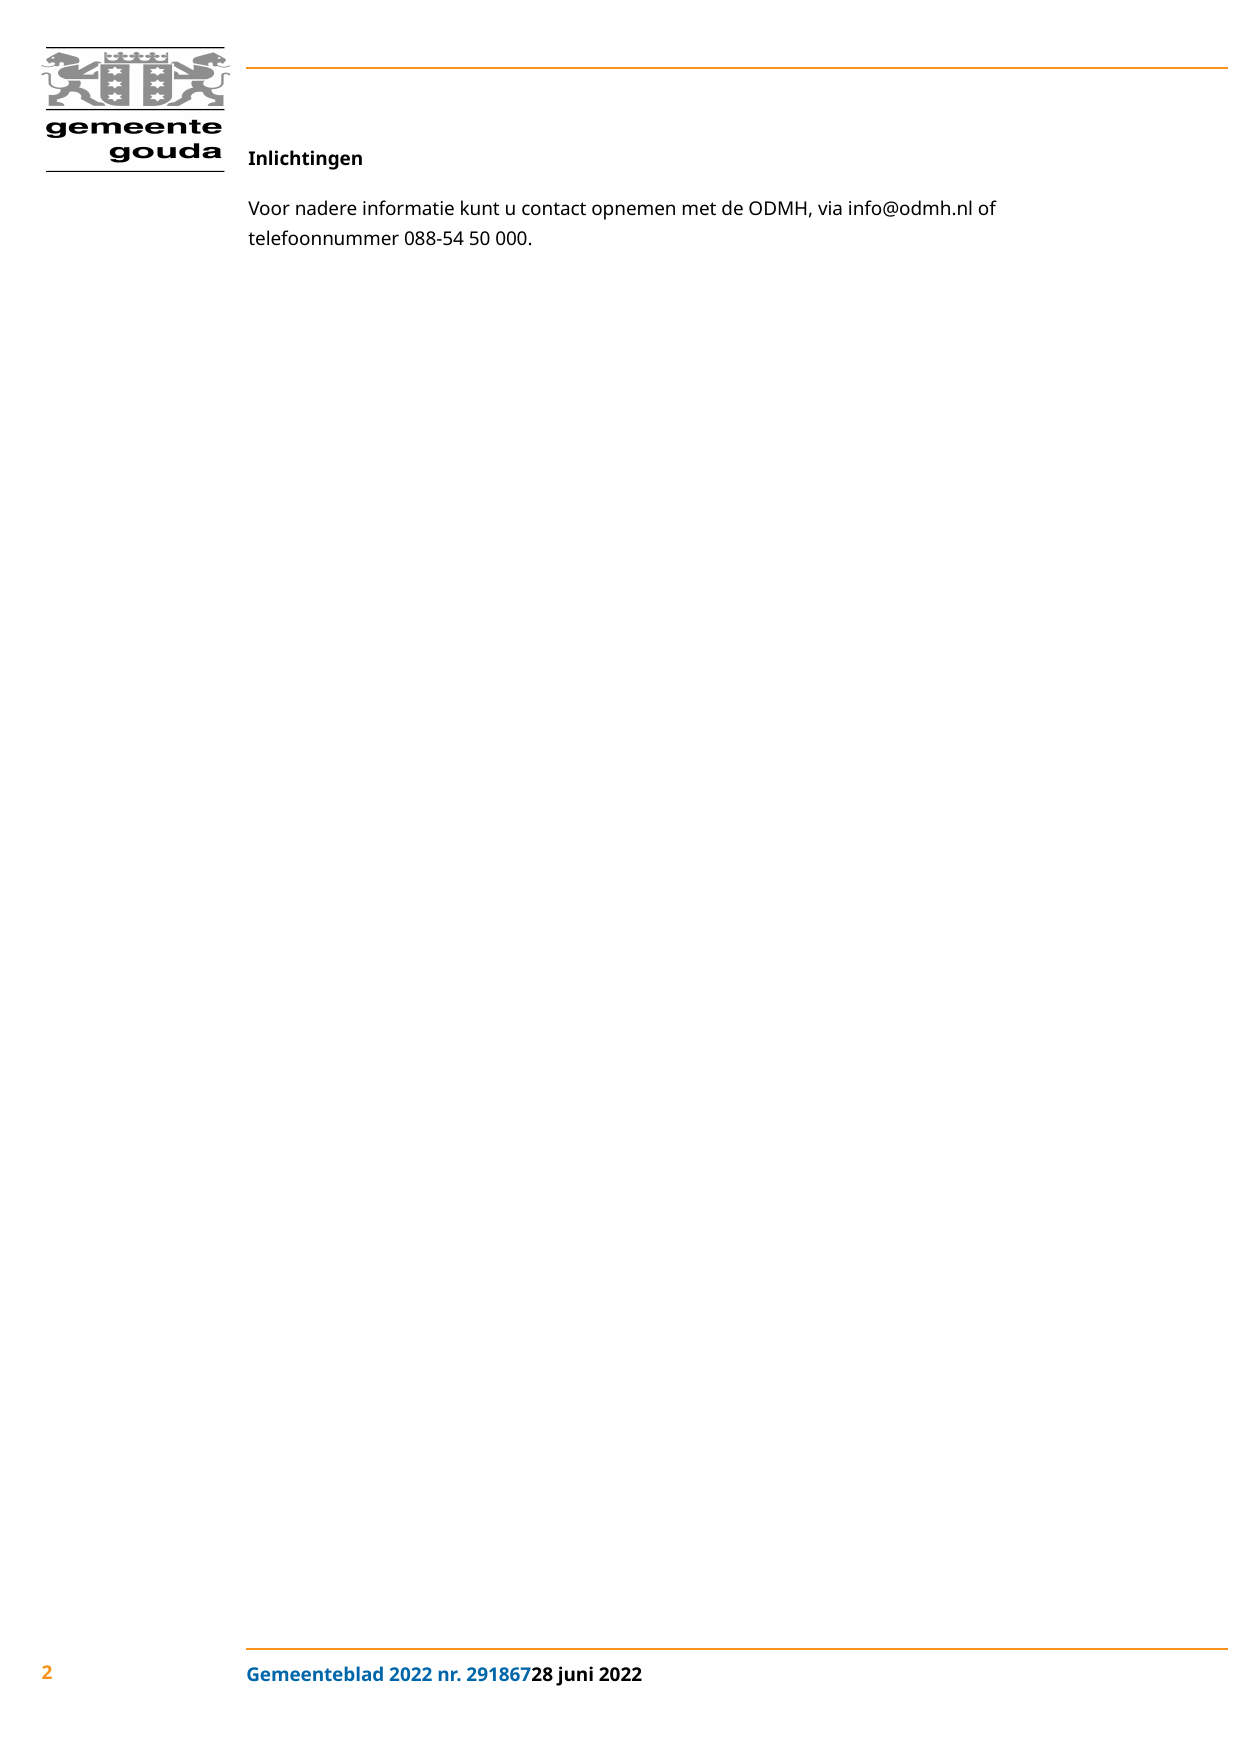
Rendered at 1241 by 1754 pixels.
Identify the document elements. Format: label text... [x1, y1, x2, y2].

text Voor nadere informatie kunt u contact opnemen met de ODMH, via info@odmh.nl of telefoonnummer 088-54 50 000. [248, 196, 1152, 251]
text Inlichtingen [248, 145, 1152, 171]
picture [41, 47, 231, 172]
